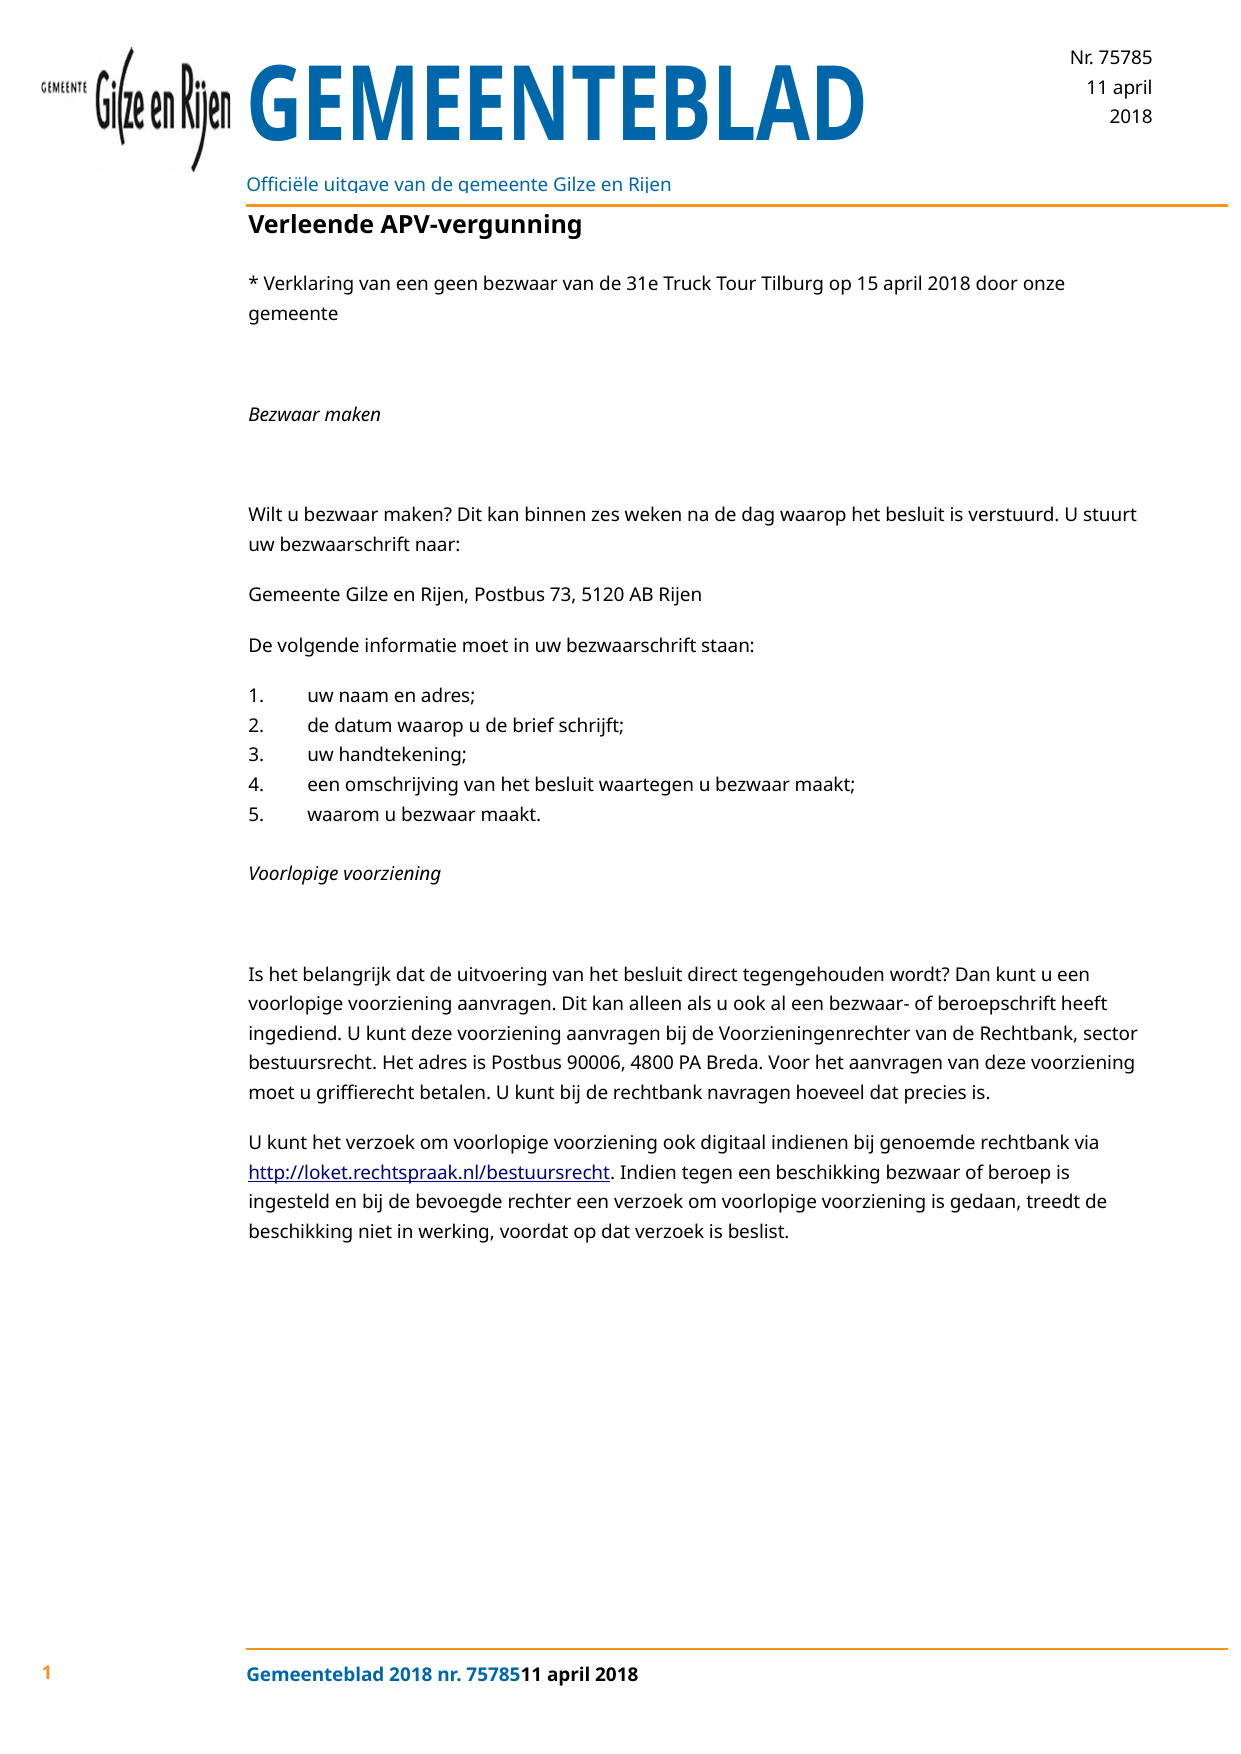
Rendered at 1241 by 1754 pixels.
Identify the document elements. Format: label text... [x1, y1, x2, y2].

picture [41, 47, 231, 172]
list de datum waarop u de brief schrijft; [248, 712, 1152, 738]
text Bezwaar maken [248, 401, 1152, 426]
text Verleende APV-vergunning [248, 207, 1152, 241]
list uw handtekening; [248, 742, 1152, 767]
list uw naam en adres; [248, 682, 1152, 708]
text * Verklaring van een geen bezwaar van de 31e Truck Tour Tilburg op 15 april 2018 door onze gemeente [248, 270, 1152, 326]
list waarom u bezwaar maakt. [248, 801, 1152, 826]
text U kunt het verzoek om voorlopige voorziening ook digitaal indienen bij genoemde rechtbank via http://loket.rechtspraak.nl/bestuursrecht. Indien tegen een beschikking bezwaar of beroep is ingesteld en bij de bevoegde rechter een verzoek om voorlopige voorziening is gedaan, treedt de beschikking niet in werking, voordat op dat verzoek is beslist. [248, 1129, 1152, 1244]
text Gemeente Gilze en Rijen, Postbus 73, 5120 AB Rijen [248, 582, 1152, 607]
text Voorlopige voorziening [248, 860, 1152, 886]
text De volgende informatie moet in uw bezwaarschrift staan: [248, 632, 1152, 658]
text Is het belangrijk dat de uitvoering van het besluit direct tegengehouden wordt? Dan kunt u een voorlopige voorziening aanvragen. Dit kan alleen als u ook al een bezwaar- of beroepschrift heeft ingediend. U kunt deze voorziening aanvragen bij de Voorzieningenrechter van de Rechtbank, sector bestuursrecht. Het adres is Postbus 90006, 4800 PA Breda. Voor het aanvragen van deze voorziening moet u griffierecht betalen. U kunt bij de rechtbank navragen hoeveel dat precies is. [248, 961, 1152, 1105]
text Wilt u bezwaar maken? Dit kan binnen zes weken na de dag waarop het besluit is verstuurd. U stuurt uw bezwaarschrift naar: [248, 502, 1152, 557]
list een omschrijving van het besluit waartegen u bezwaar maakt; [248, 771, 1152, 797]
